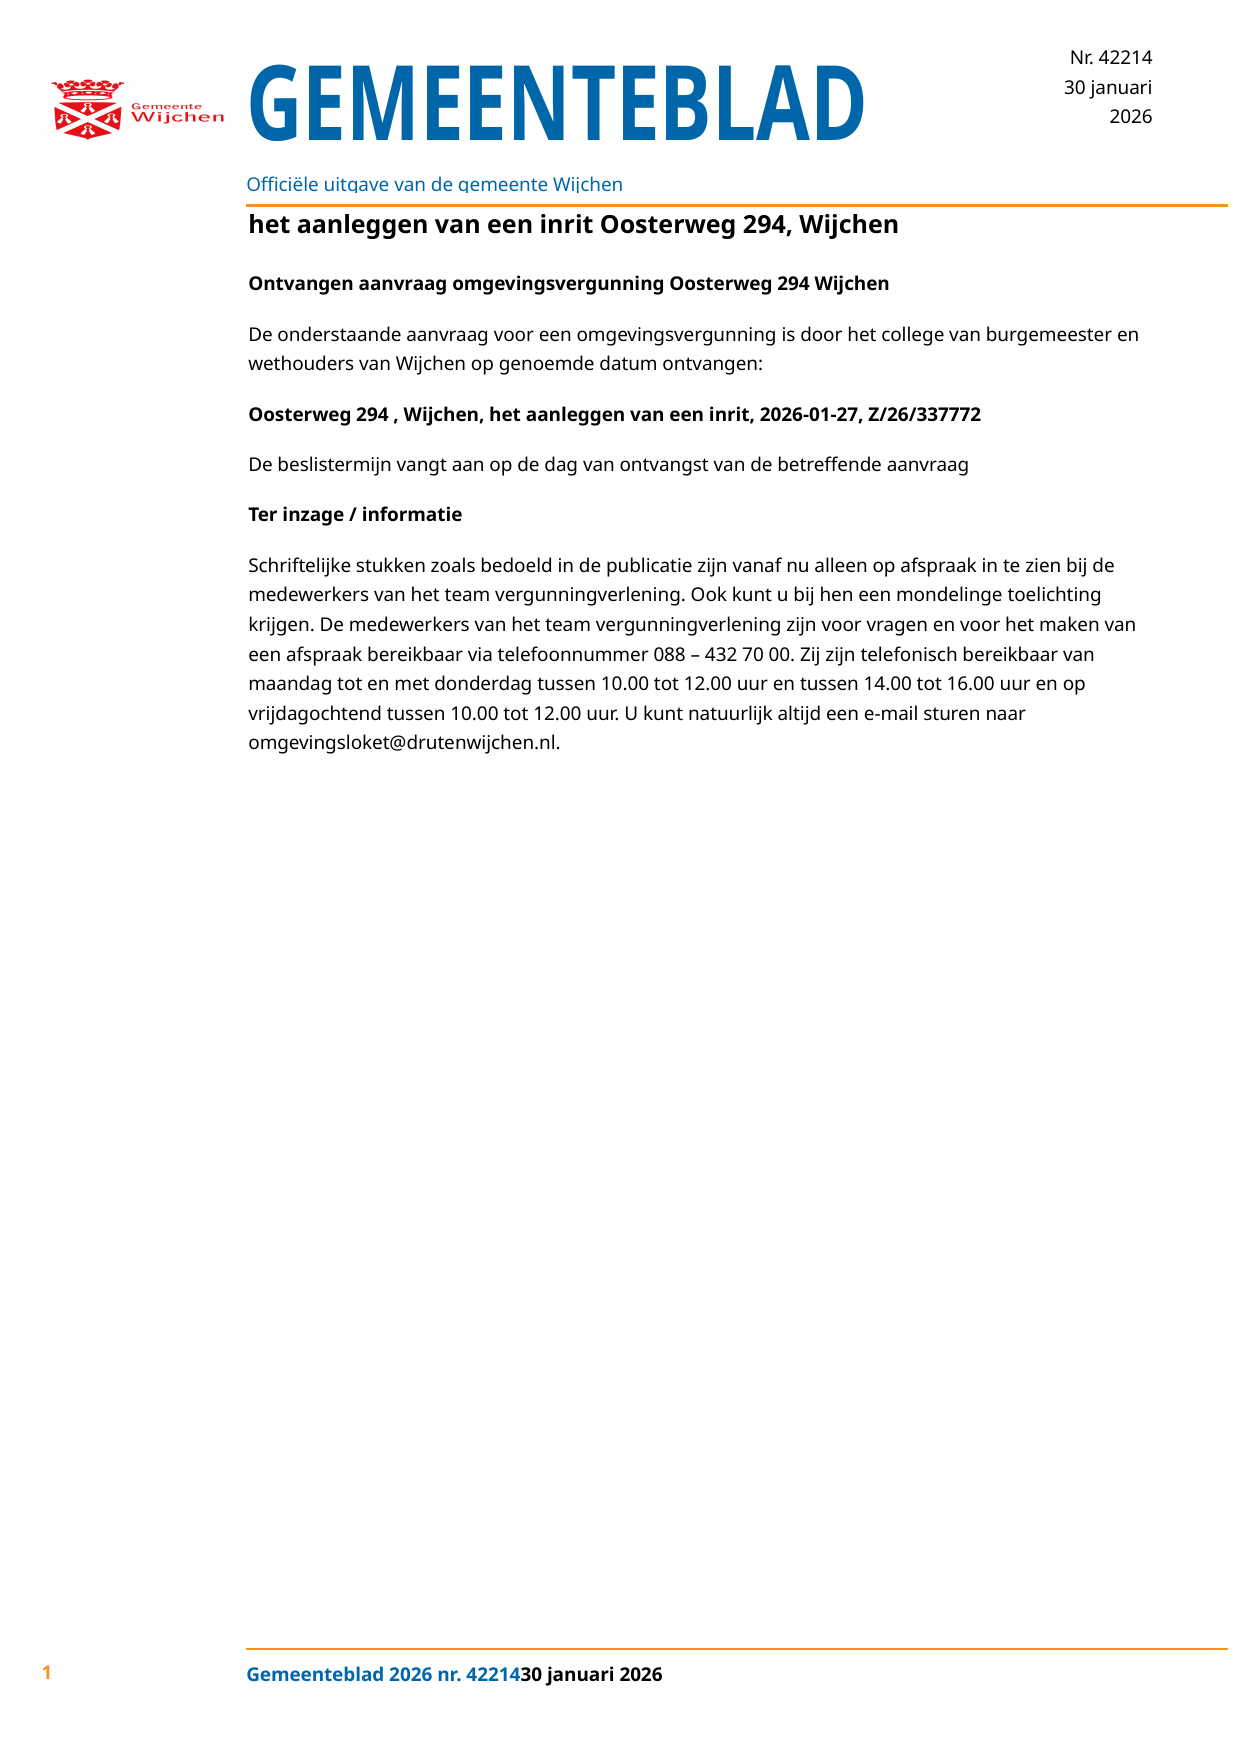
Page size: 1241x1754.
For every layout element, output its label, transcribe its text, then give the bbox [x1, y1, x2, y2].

text Oosterweg 294 , Wijchen, het aanleggen van een inrit, 2026-01-27, Z/26/337772 [248, 401, 1152, 426]
text Ontvangen aanvraag omgevingsvergunning Oosterweg 294 Wijchen [248, 270, 1152, 296]
text De onderstaande aanvraag voor een omgevingsvergunning is door het college van burgemeester en wethouders van Wijchen op genoemde datum ontvangen: [248, 321, 1152, 376]
text Ter inzage / informatie [248, 502, 1152, 527]
text De beslistermijn vangt aan op de dag van ontvangst van de betreffende aanvraag [248, 451, 1152, 477]
text het aanleggen van een inrit Oosterweg 294, Wijchen [248, 207, 1152, 241]
picture [41, 47, 231, 172]
text Schriftelijke stukken zoals bedoeld in de publicatie zijn vanaf nu alleen op afspraak in te zien bij de medewerkers van het team vergunningverlening. Ook kunt u bij hen een mondelinge toelichting krijgen. De medewerkers van het team vergunningverlening zijn voor vragen en voor het maken van een afspraak bereikbaar via telefoonnummer 088 – 432 70 00. Zij zijn telefonisch bereikbaar van maandag tot en met donderdag tussen 10.00 tot 12.00 uur en tussen 14.00 tot 16.00 uur en op vrijdagochtend tussen 10.00 tot 12.00 uur. U kunt natuurlijk altijd een e-mail sturen naar omgevingsloket@drutenwijchen.nl. [248, 552, 1152, 755]
